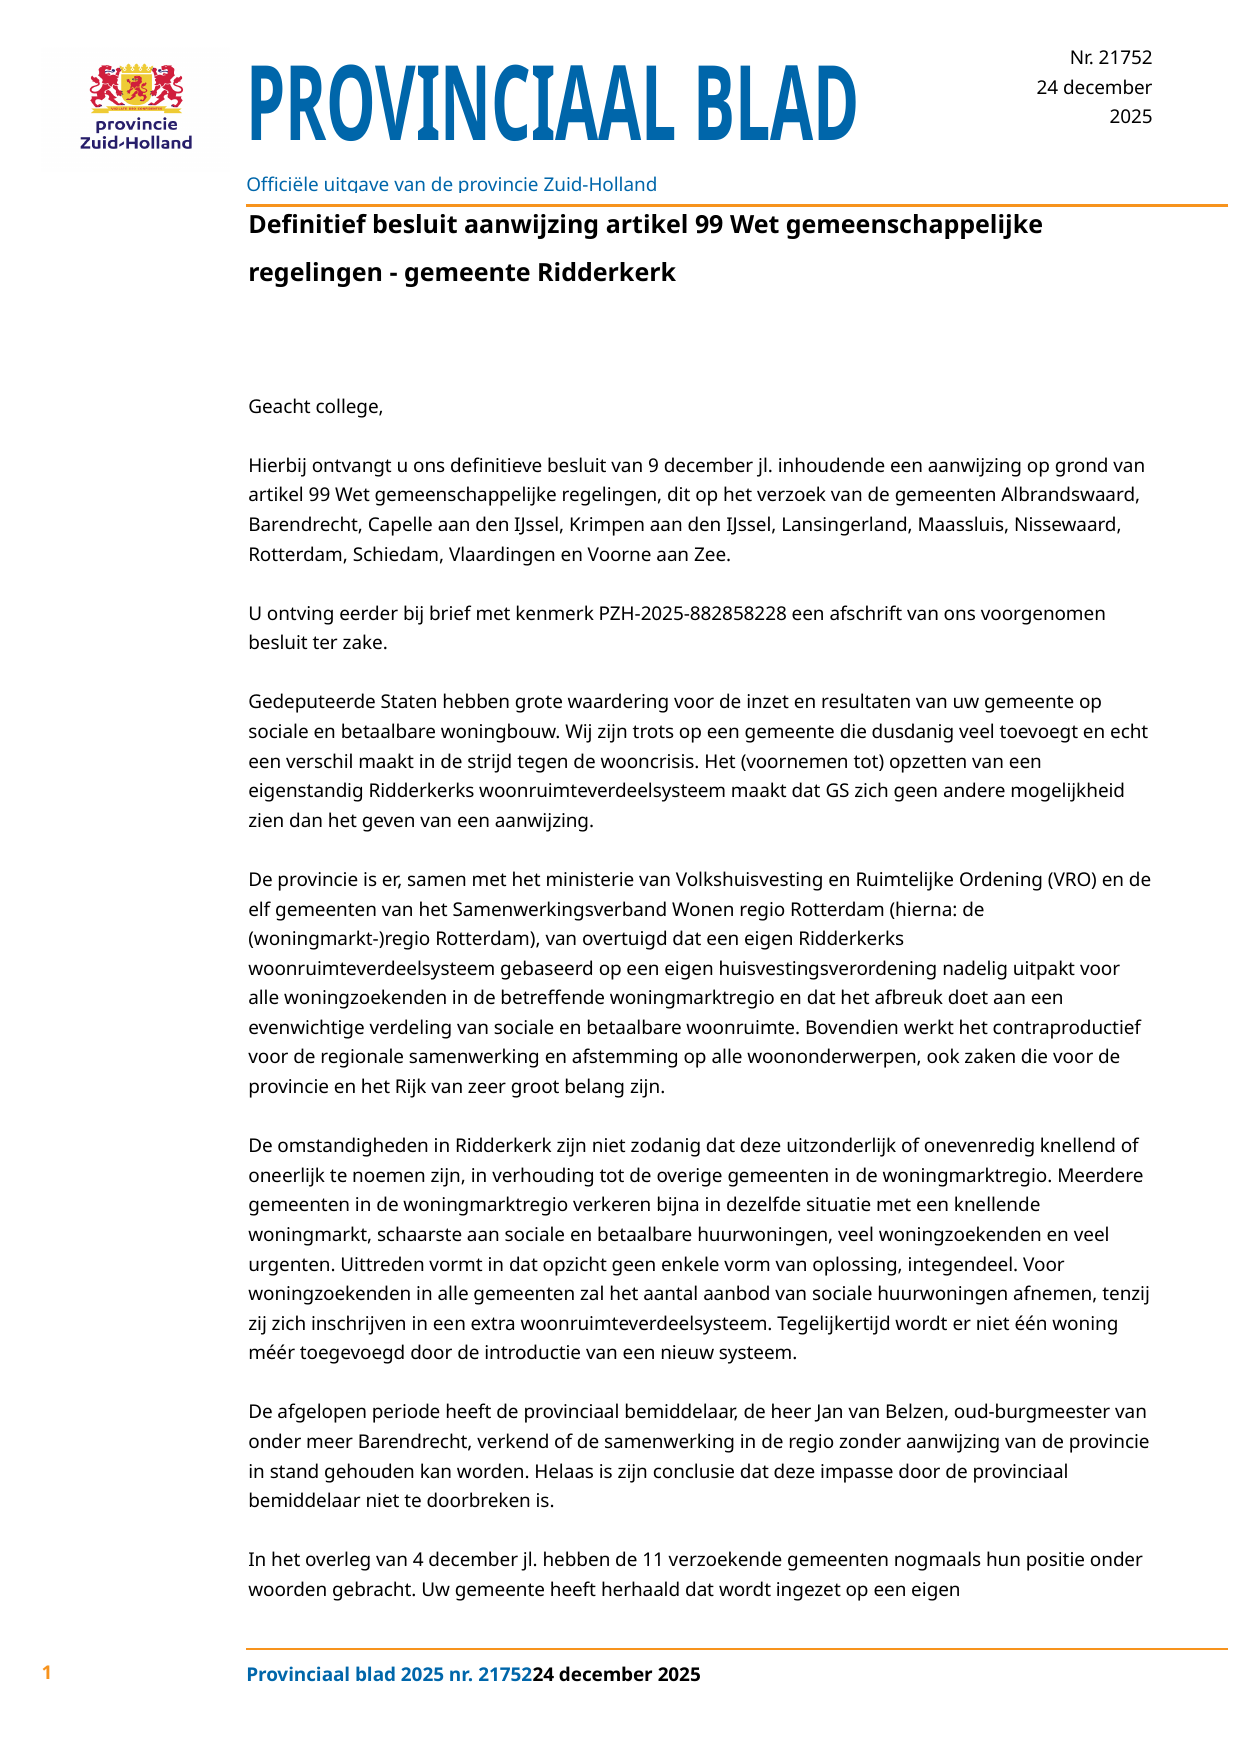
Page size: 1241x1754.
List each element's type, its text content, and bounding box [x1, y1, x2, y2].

text Geacht college, [248, 393, 1152, 419]
picture [41, 47, 231, 172]
text De provincie is er, samen met het ministerie van Volkshuisvesting en Ruimtelijke Ordening (VRO) en de elf gemeenten van het Samenwerkingsverband Wonen regio Rotterdam (hierna: de (woningmarkt-)regio Rotterdam), van overtuigd dat een eigen Ridderkerks woonruimteverdeelsysteem gebaseerd op een eigen huisvestingsverordening nadelig uitpakt voor alle woningzoekenden in de betreffende woningmarktregio en dat het afbreuk doet aan een evenwichtige verdeling van sociale en betaalbare woonruimte. Bovendien werkt het contraproductief voor de regionale samenwerking en afstemming op alle woononderwerpen, ook zaken die voor de provincie en het Rijk van zeer groot belang zijn. [248, 866, 1152, 1099]
text Gedeputeerde Staten hebben grote waardering voor de inzet en resultaten van uw gemeente op sociale en betaalbare woningbouw. Wij zijn trots op een gemeente die dusdanig veel toevoegt en echt een verschil maakt in de strijd tegen de wooncrisis. Het (voornemen tot) opzetten van een eigenstandig Ridderkerks woonruimteverdeelsysteem maakt dat GS zich geen andere mogelijkheid zien dan het geven van een aanwijzing. [248, 689, 1152, 833]
text De afgelopen periode heeft de provinciaal bemiddelaar, de heer Jan van Belzen, oud-burgmeester van onder meer Barendrecht, verkend of de samenwerking in de regio zonder aanwijzing van de provincie in stand gehouden kan worden. Helaas is zijn conclusie dat deze impasse door de provinciaal bemiddelaar niet te doorbreken is. [248, 1399, 1152, 1513]
text De omstandigheden in Ridderkerk zijn niet zodanig dat deze uitzonderlijk of onevenredig knellend of oneerlijk te noemen zijn, in verhouding tot de overige gemeenten in de woningmarktregio. Meerdere gemeenten in de woningmarktregio verkeren bijna in dezelfde situatie met een knellende woningmarkt, schaarste aan sociale en betaalbare huurwoningen, veel woningzoekenden en veel urgenten. Uittreden vormt in dat opzicht geen enkele vorm van oplossing, integendeel. Voor woningzoekenden in alle gemeenten zal het aantal aanbod van sociale huurwoningen afnemen, tenzij zij zich inschrijven in een extra woonruimteverdeelsysteem. Tegelijkertijd wordt er niet één woning méér toegevoegd door de introductie van een nieuw systeem. [248, 1132, 1152, 1365]
text U ontving eerder bij brief met kenmerk PZH-2025-882858228 een afschrift van ons voorgenomen besluit ter zake. [248, 600, 1152, 655]
text In het overleg van 4 december jl. hebben de 11 verzoekende gemeenten nogmaals hun positie onder woorden gebracht. Uw gemeente heeft herhaald dat wordt ingezet op een eigen [248, 1547, 1152, 1602]
text Hierbij ontvangt u ons definitieve besluit van 9 december jl. inhoudende een aanwijzing op grond van artikel 99 Wet gemeenschappelijke regelingen, dit op het verzoek van de gemeenten Albrandswaard, Barendrecht, Capelle aan den IJssel, Krimpen aan den IJssel, Lansingerland, Maassluis, Nissewaard, Rotterdam, Schiedam, Vlaardingen en Voorne aan Zee. [248, 452, 1152, 567]
text Definitief besluit aanwijzing artikel 99 Wet gemeenschappelijke regelingen - gemeente Ridderkerk [248, 207, 1152, 288]
